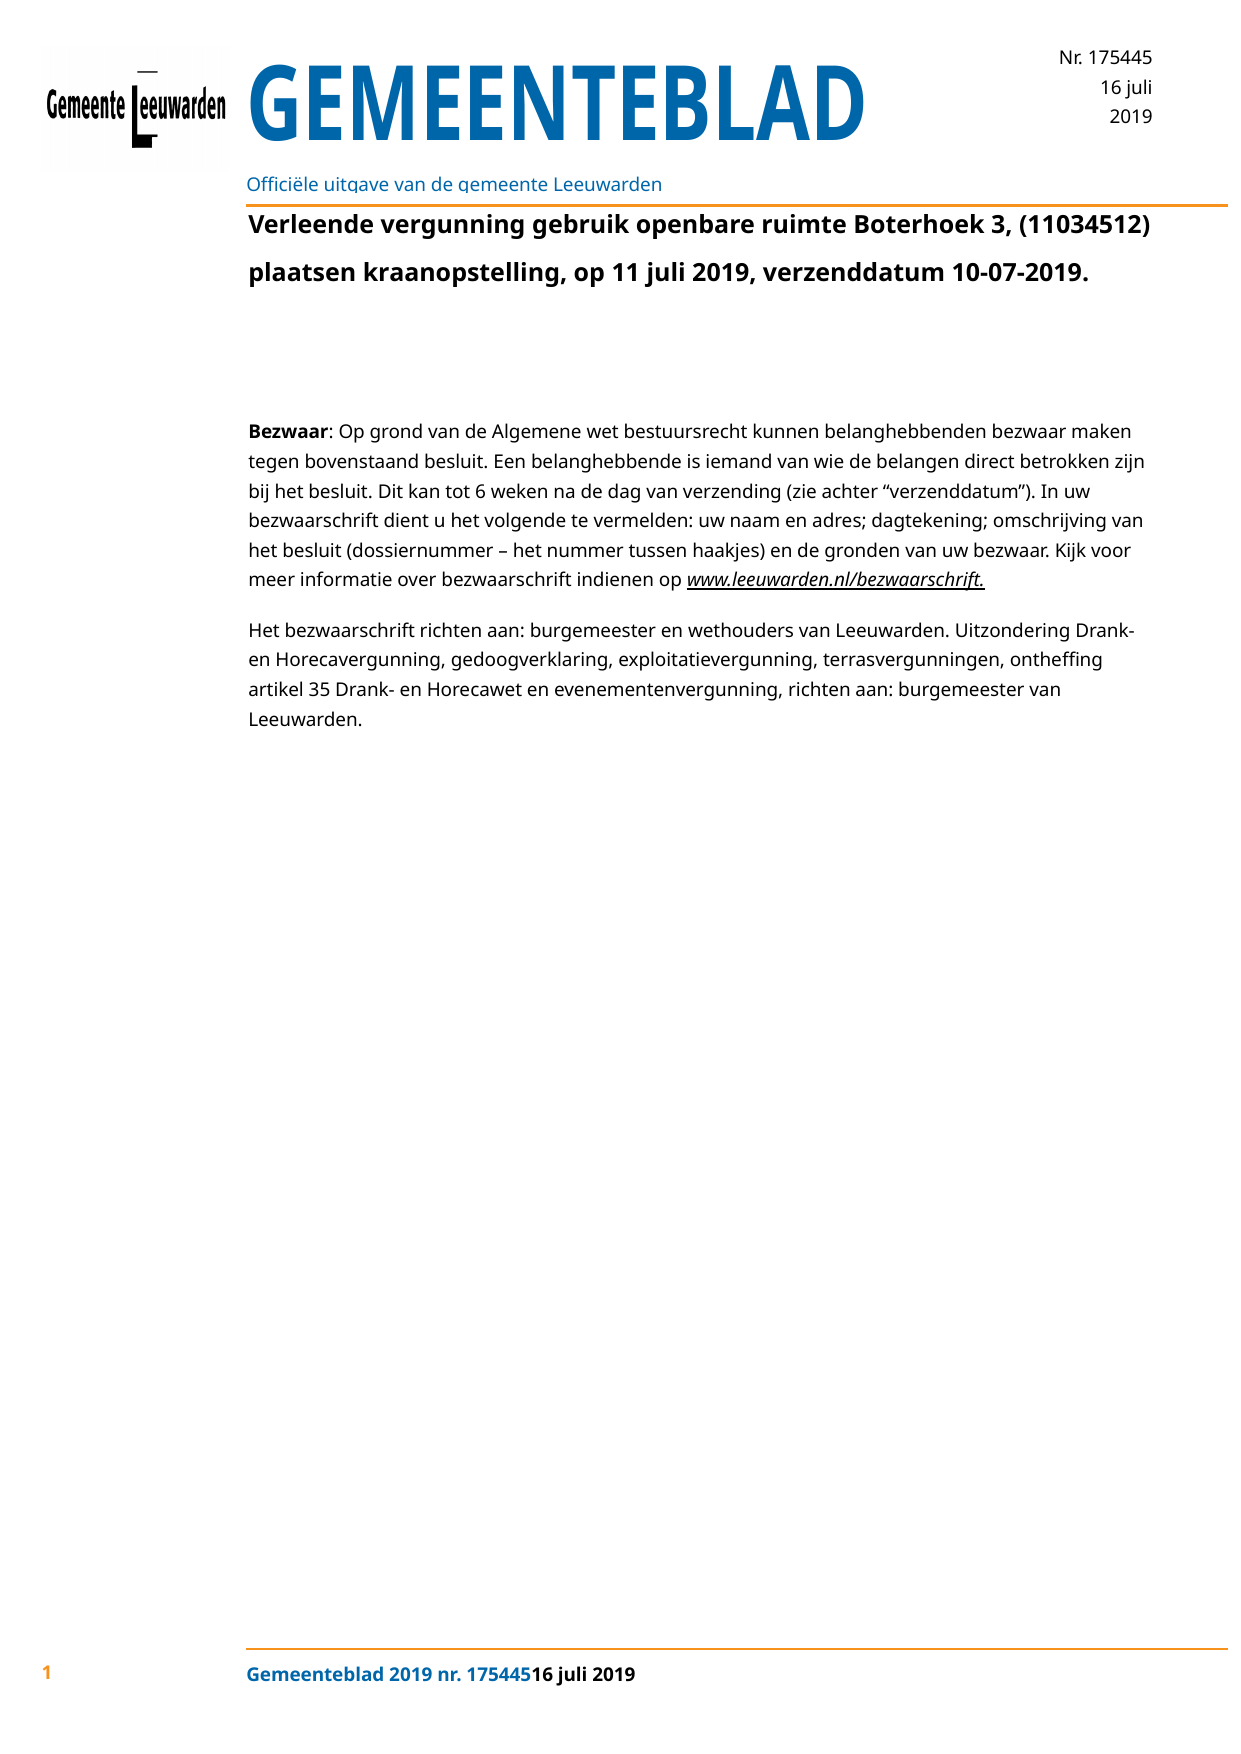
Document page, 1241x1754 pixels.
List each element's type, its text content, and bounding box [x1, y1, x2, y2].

text Bezwaar: Op grond van de Algemene wet bestuursrecht kunnen belanghebbenden bezwaar maken tegen bovenstaand besluit. Een belanghebbende is iemand van wie de belangen direct betrokken zijn bij het besluit. Dit kan tot 6 weken na de dag van verzending (zie achter “verzenddatum”). In uw bezwaarschrift dient u het volgende te vermelden: uw naam en adres; dagtekening; omschrijving van het besluit (dossiernummer – het nummer tussen haakjes) en de gronden van uw bezwaar. Kijk voor meer informatie over bezwaarschrift indienen op www.leeuwarden.nl/bezwaarschrift. [248, 419, 1152, 592]
text Het bezwaarschrift richten aan: burgemeester en wethouders van Leeuwarden. Uitzondering Drank- en Horecavergunning, gedoogverklaring, exploitatievergunning, terrasvergunningen, ontheffing artikel 35 Drank- en Horecawet en evenementenvergunning, richten aan: burgemeester van Leeuwarden. [248, 617, 1152, 732]
picture [41, 47, 231, 172]
text Verleende vergunning gebruik openbare ruimte Boterhoek 3, (11034512) plaatsen kraanopstelling, op 11 juli 2019, verzenddatum 10-07-2019. [248, 207, 1152, 288]
